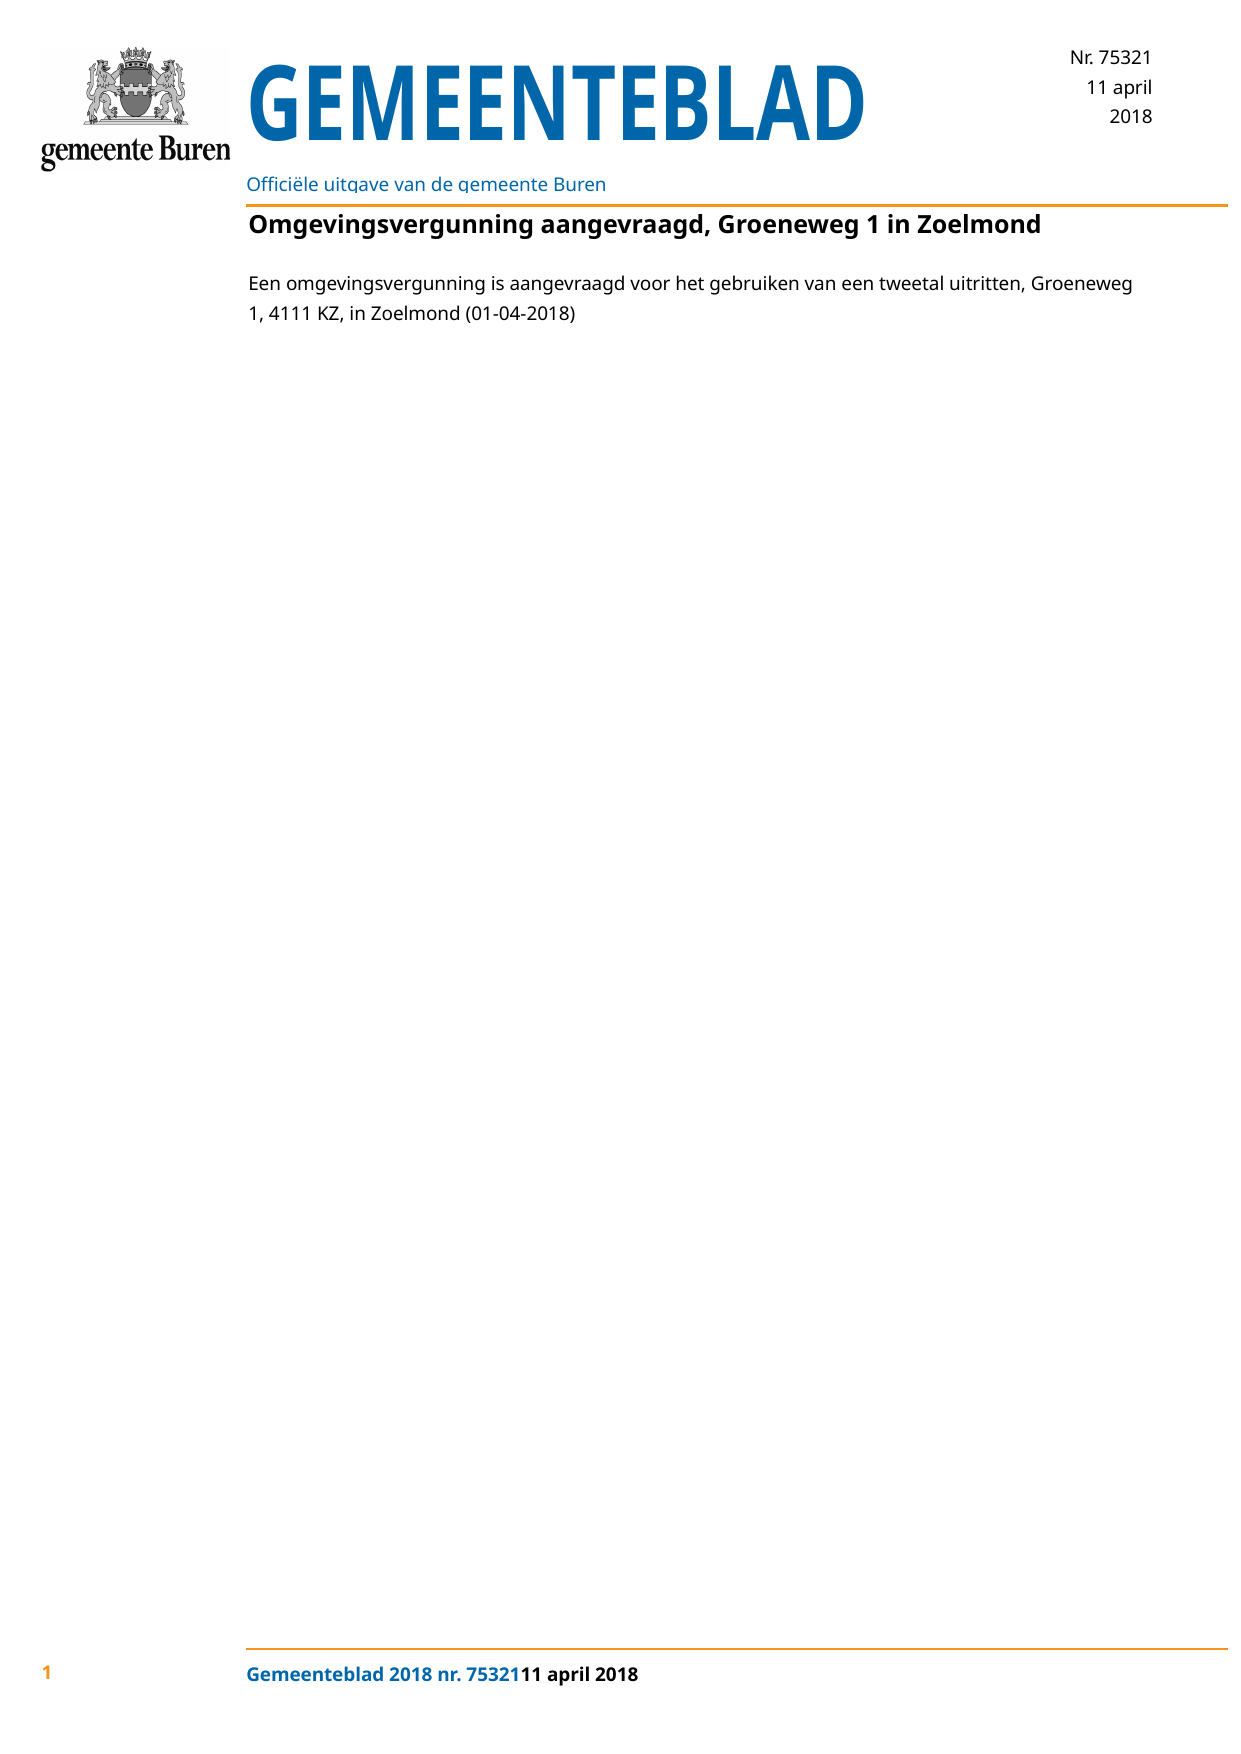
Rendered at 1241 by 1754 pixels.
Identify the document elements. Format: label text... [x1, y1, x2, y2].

picture [41, 47, 231, 172]
text Omgevingsvergunning aangevraagd, Groeneweg 1 in Zoelmond [248, 207, 1152, 241]
text Een omgevingsvergunning is aangevraagd voor het gebruiken van een tweetal uitritten, Groeneweg 1, 4111 KZ, in Zoelmond (01-04-2018) [248, 270, 1152, 326]
